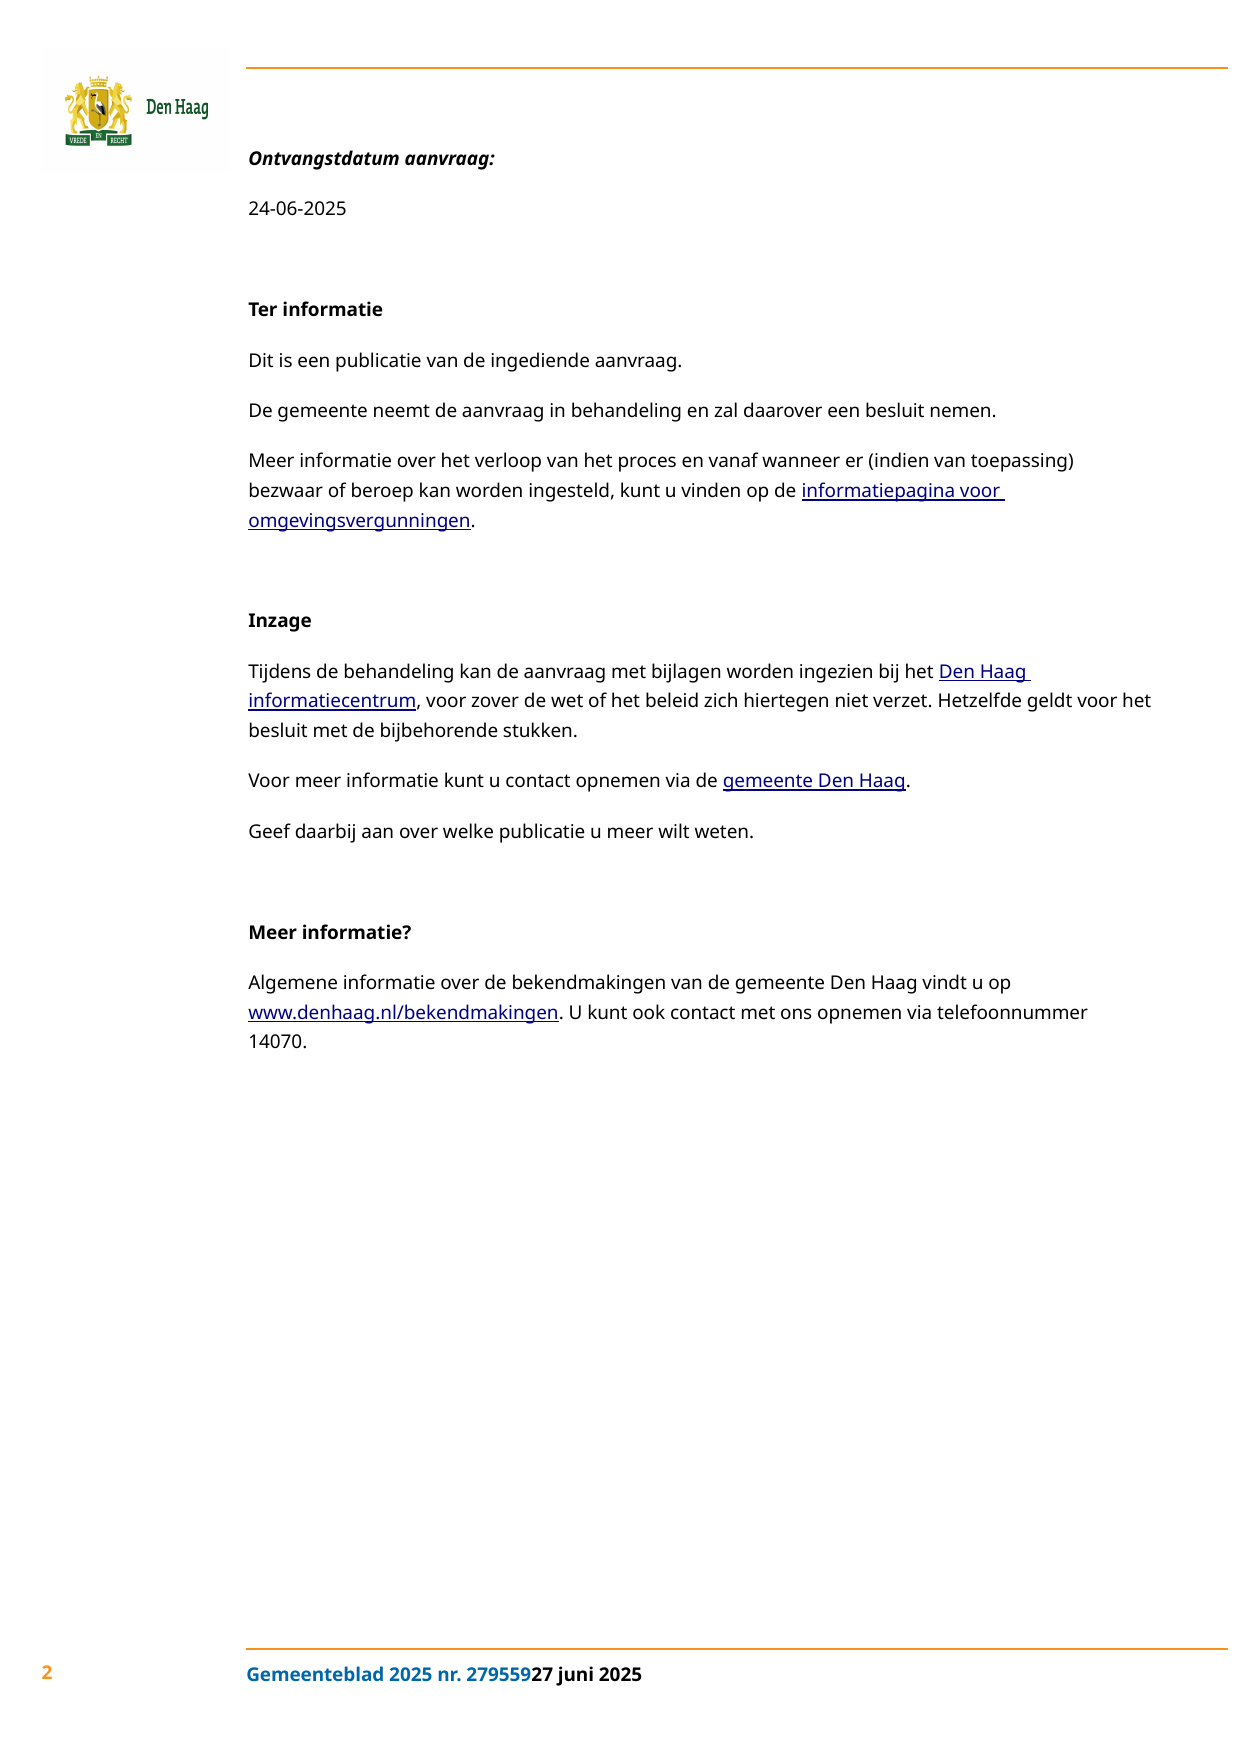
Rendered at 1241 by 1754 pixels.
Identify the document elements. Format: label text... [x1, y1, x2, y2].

text Tijdens de behandeling kan de aanvraag met bijlagen worden ingezien bij het Den Haag informatiecentrum, voor zover de wet of het beleid zich hiertegen niet verzet. Hetzelfde geldt voor het besluit met de bijbehorende stukken. [248, 658, 1152, 743]
text Ontvangstdatum aanvraag: [248, 145, 1152, 171]
text Meer informatie? [248, 919, 1152, 945]
text 24-06-2025 [248, 196, 1152, 221]
text Dit is een publicatie van de ingediende aanvraag. [248, 347, 1152, 373]
picture [41, 47, 231, 172]
text Meer informatie over het verloop van het proces en vanaf wanneer er (indien van toepassing) bezwaar of beroep kan worden ingesteld, kunt u vinden op de informatiepagina voor omgevingsvergunningen. [248, 448, 1152, 533]
text Geef daarbij aan over welke publicatie u meer wilt weten. [248, 818, 1152, 844]
text De gemeente neemt de aanvraag in behandeling en zal daarover een besluit nemen. [248, 397, 1152, 423]
text Algemene informatie over de bekendmakingen van de gemeente Den Haag vindt u op www.denhaag.nl/bekendmakingen. U kunt ook contact met ons opnemen via telefoonnummer 14070. [248, 969, 1152, 1054]
text Ter informatie [248, 296, 1152, 322]
text Voor meer informatie kunt u contact opnemen via de gemeente Den Haag. [248, 768, 1152, 793]
text Inzage [248, 608, 1152, 633]
